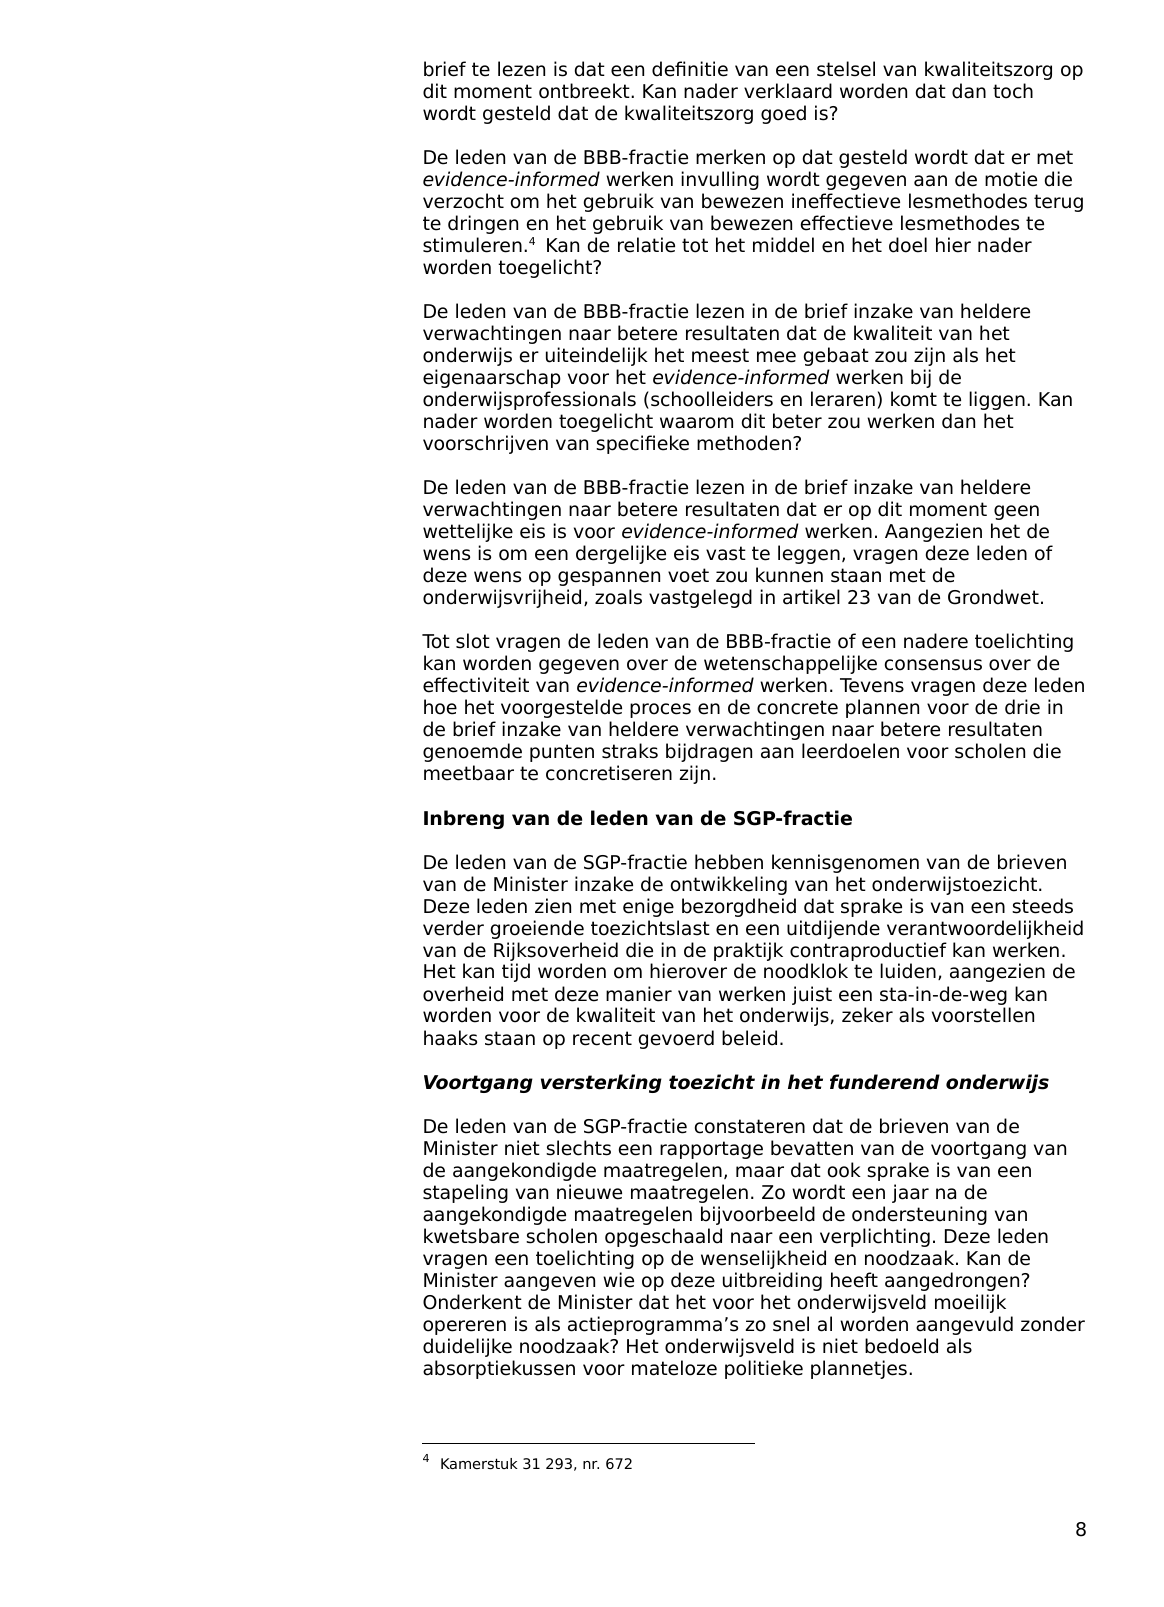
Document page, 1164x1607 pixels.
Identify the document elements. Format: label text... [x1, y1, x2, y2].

text De leden van de SGP-fractie hebben kennisgenomen van de brieven van de Minister inzake de ontwikkeling van het onderwijstoezicht. Deze leden zien met enige bezorgdheid dat sprake is van een steeds verder groeiende toezichtslast en een uitdijende verantwoordelijkheid van de Rijksoverheid die in de praktijk contraproductief kan werken. Het kan tijd worden om hierover de noodklok te luiden, aangezien de overheid met deze manier van werken juist een sta-in-de-weg kan worden voor de kwaliteit van het onderwijs, zeker als voorstellen haaks staan op recent gevoerd beleid. [422, 852, 1087, 1049]
text brief te lezen is dat een definitie van een stelsel van kwaliteitszorg op dit moment ontbreekt. Kan nader verklaard worden dat dan toch wordt gesteld dat de kwaliteitszorg goed is? [422, 59, 1087, 125]
text De leden van de BBB-fractie lezen in de brief inzake van heldere verwachtingen naar betere resultaten dat de kwaliteit van het onderwijs er uiteindelijk het meest mee gebaat zou zijn als het eigenaarschap voor het evidence-informed werken bij de onderwijsprofessionals (schoolleiders en leraren) komt te liggen. Kan nader worden toegelicht waarom dit beter zou werken dan het voorschrijven van specifieke methoden? [422, 301, 1087, 455]
subtitle Voortgang versterking toezicht in het funderend onderwijs [422, 1072, 1087, 1093]
text De leden van de BBB-fractie lezen in de brief inzake van heldere verwachtingen naar betere resultaten dat er op dit moment geen wettelijke eis is voor evidence-informed werken. Aangezien het de wens is om een dergelijke eis vast te leggen, vragen deze leden of deze wens op gespannen voet zou kunnen staan met de onderwijsvrijheid, zoals vastgelegd in artikel 23 van de Grondwet. [422, 477, 1087, 609]
text Kamerstuk 31 293, nr. 672 [422, 1452, 1087, 1474]
subtitle Inbreng van de leden van de SGP-fractie [422, 807, 1087, 829]
text Tot slot vragen de leden van de BBB-fractie of een nadere toelichting kan worden gegeven over de wetenschappelijke consensus over de effectiviteit van evidence-informed werken. Tevens vragen deze leden hoe het voorgestelde proces en de concrete plannen voor de drie in de brief inzake van heldere verwachtingen naar betere resultaten genoemde punten straks bijdragen aan leerdoelen voor scholen die meetbaar te concretiseren zijn. [422, 631, 1087, 785]
text De leden van de BBB-fractie merken op dat gesteld wordt dat er met evidence-informed werken invulling wordt gegeven aan de motie die verzocht om het gebruik van bewezen ineffectieve lesmethodes terug te dringen en het gebruik van bewezen effectieve lesmethodes te stimuleren. Kan de relatie tot het middel en het doel hier nader worden toegelicht? [422, 147, 1087, 279]
text De leden van de SGP-fractie constateren dat de brieven van de Minister niet slechts een rapportage bevatten van de voortgang van de aangekondigde maatregelen, maar dat ook sprake is van een stapeling van nieuwe maatregelen. Zo wordt een jaar na de aangekondigde maatregelen bijvoorbeeld de ondersteuning van kwetsbare scholen opgeschaald naar een verplichting. Deze leden vragen een toelichting op de wenselijkheid en noodzaak. Kan de Minister aangeven wie op deze uitbreiding heeft aangedrongen? Onderkent de Minister dat het voor het onderwijsveld moeilijk opereren is als actieprogramma’s zo snel al worden aangevuld zonder duidelijke noodzaak? Het onderwijsveld is niet bedoeld als absorptiekussen voor mateloze politieke plannetjes. [422, 1116, 1087, 1379]
